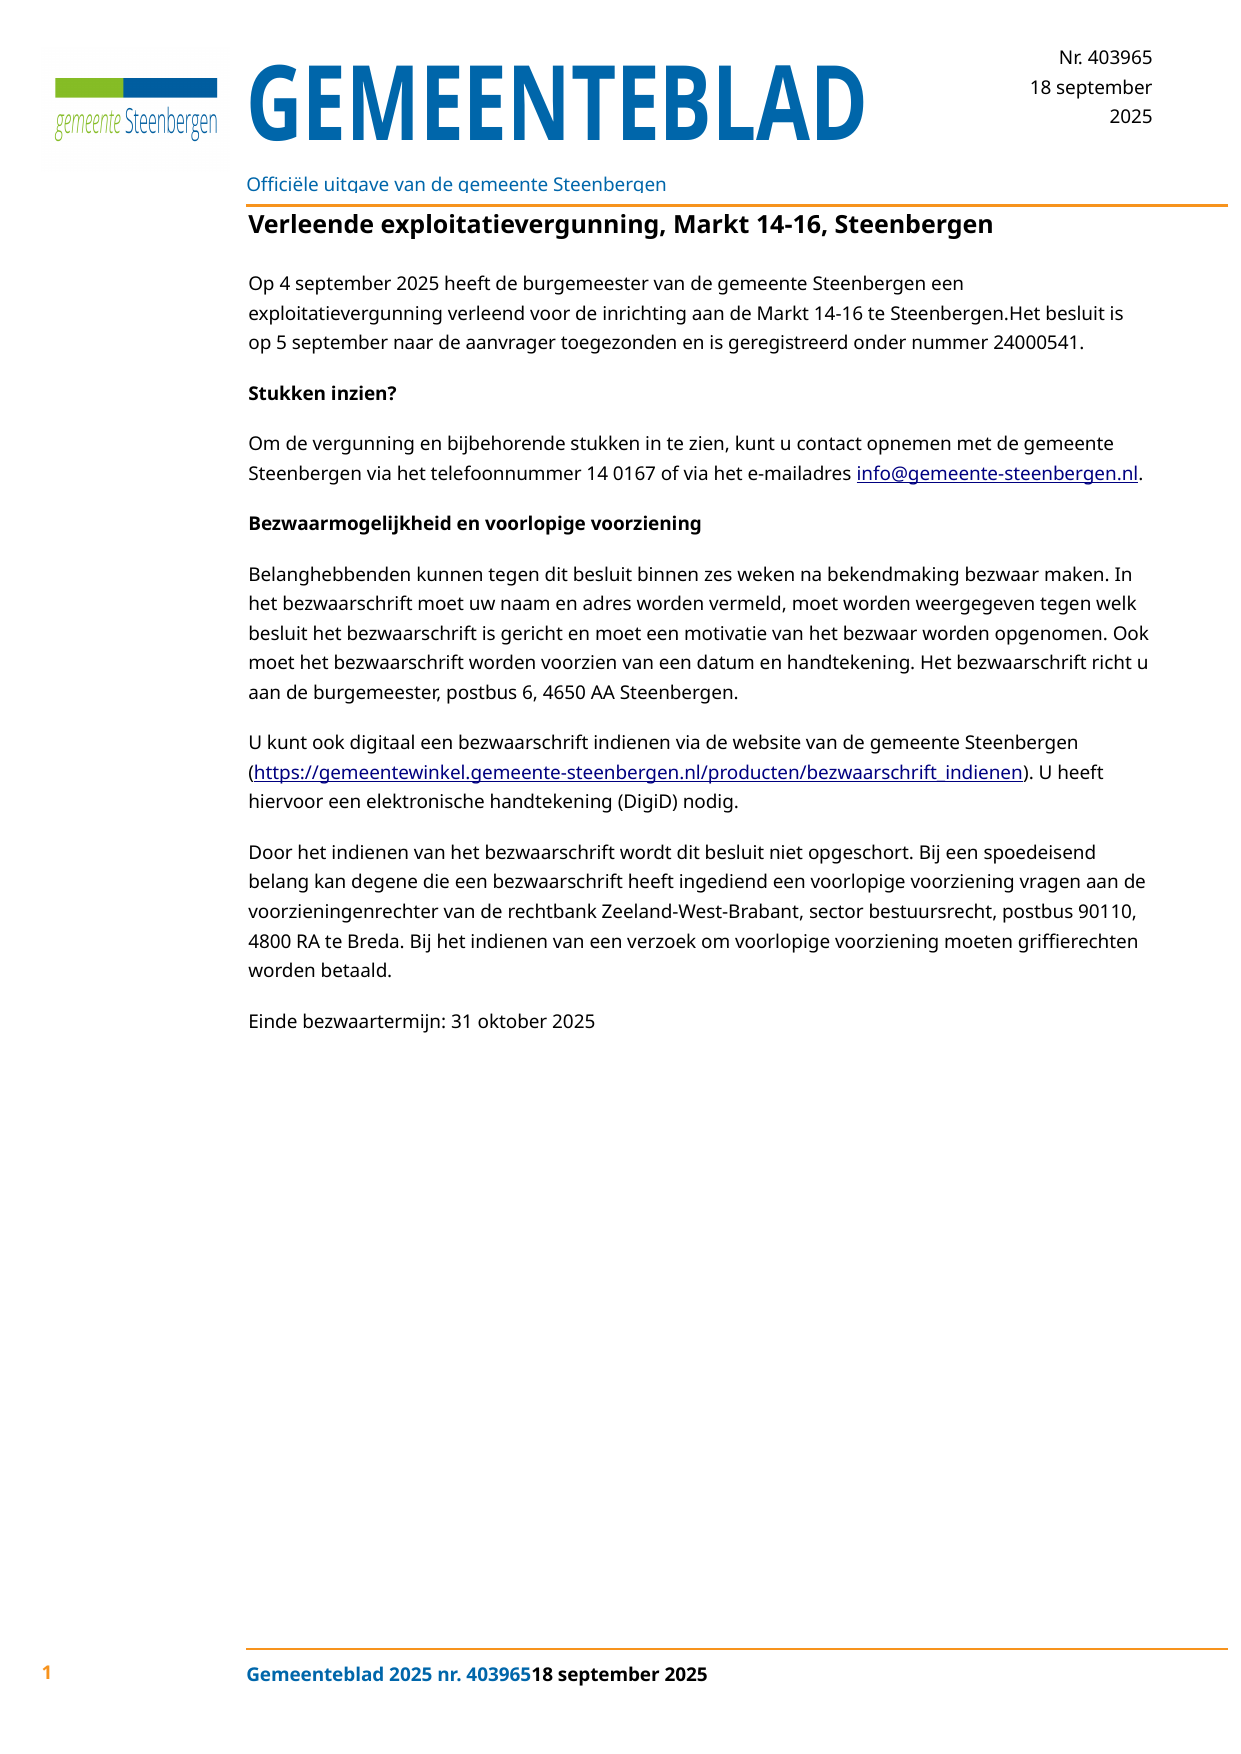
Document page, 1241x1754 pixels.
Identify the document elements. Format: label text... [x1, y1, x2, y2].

text Verleende exploitatievergunning, Markt 14-16, Steenbergen [248, 207, 1152, 241]
text U kunt ook digitaal een bezwaarschrift indienen via de website van de gemeente Steenbergen (https://gemeentewinkel.gemeente-steenbergen.nl/producten/bezwaarschrift_indienen). U heeft hiervoor een elektronische handtekening (DigiD) nodig. [248, 729, 1152, 814]
text Stukken inzien? [248, 380, 1152, 406]
text Om de vergunning en bijbehorende stukken in te zien, kunt u contact opnemen met de gemeente Steenbergen via het telefoonnummer 14 0167 of via het e-mailadres info@gemeente-steenbergen.nl. [248, 430, 1152, 486]
text Door het indienen van het bezwaarschrift wordt dit besluit niet opgeschort. Bij een spoedeisend belang kan degene die een bezwaarschrift heeft ingediend een voorlopige voorziening vragen aan de voorzieningenrechter van de rechtbank Zeeland-West-Brabant, sector bestuursrecht, postbus 90110, 4800 RA te Breda. Bij het indienen van een verzoek om voorlopige voorziening moeten griffierechten worden betaald. [248, 839, 1152, 983]
picture [41, 47, 231, 172]
text Einde bezwaartermijn: 31 oktober 2025 [248, 1008, 1152, 1033]
text Bezwaarmogelijkheid en voorlopige voorziening [248, 510, 1152, 536]
text Op 4 september 2025 heeft de burgemeester van de gemeente Steenbergen een exploitatievergunning verleend voor de inrichting aan de Markt 14-16 te Steenbergen.Het besluit is op 5 september naar de aanvrager toegezonden en is geregistreerd onder nummer 24000541. [248, 270, 1152, 355]
text Belanghebbenden kunnen tegen dit besluit binnen zes weken na bekendmaking bezwaar maken. In het bezwaarschrift moet uw naam en adres worden vermeld, moet worden weergegeven tegen welk besluit het bezwaarschrift is gericht en moet een motivatie van het bezwaar worden opgenomen. Ook moet het bezwaarschrift worden voorzien van een datum en handtekening. Het bezwaarschrift richt u aan de burgemeester, postbus 6, 4650 AA Steenbergen. [248, 561, 1152, 705]
